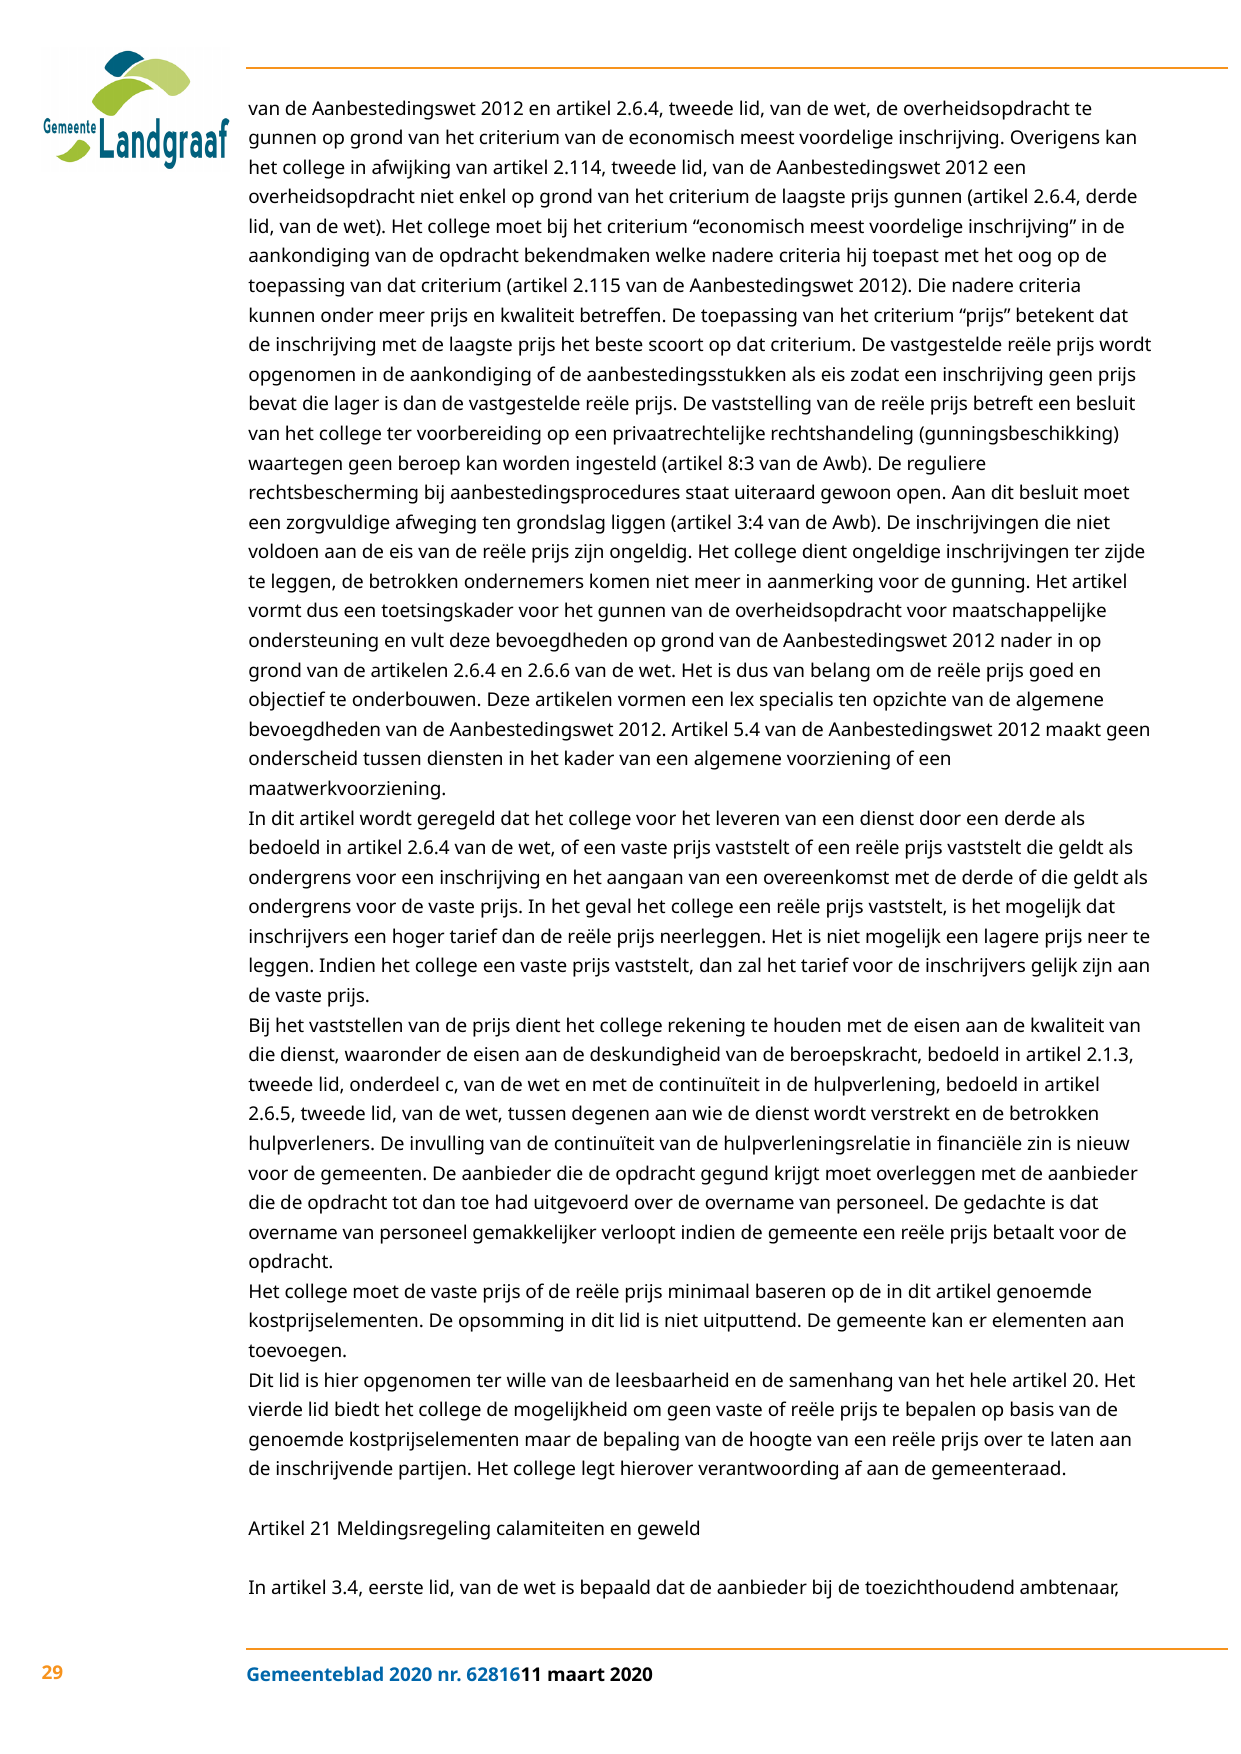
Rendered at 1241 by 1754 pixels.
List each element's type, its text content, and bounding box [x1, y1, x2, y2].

text van de Aanbestedingswet 2012 en artikel 2.6.4, tweede lid, van de wet, de overheidsopdracht te gunnen op grond van het criterium van de economisch meest voordelige inschrijving. Overigens kan het college in afwijking van artikel 2.114, tweede lid, van de Aanbestedingswet 2012 een overheidsopdracht niet enkel op grond van het criterium de laagste prijs gunnen (artikel 2.6.4, derde lid, van de wet). Het college moet bij het criterium “economisch meest voordelige inschrijving” in de aankondiging van de opdracht bekendmaken welke nadere criteria hij toepast met het oog op de toepassing van dat criterium (artikel 2.115 van de Aanbestedingswet 2012). Die nadere criteria kunnen onder meer prijs en kwaliteit betreffen. De toepassing van het criterium “prijs” betekent dat de inschrijving met de laagste prijs het beste scoort op dat criterium. De vastgestelde reële prijs wordt opgenomen in de aankondiging of de aanbestedingsstukken als eis zodat een inschrijving geen prijs bevat die lager is dan de vastgestelde reële prijs. De vaststelling van de reële prijs betreft een besluit van het college ter voorbereiding op een privaatrechtelijke rechtshandeling (gunningsbeschikking) waartegen geen beroep kan worden ingesteld (artikel 8:3 van de Awb). De reguliere rechtsbescherming bij aanbestedingsprocedures staat uiteraard gewoon open. Aan dit besluit moet een zorgvuldige afweging ten grondslag liggen (artikel 3:4 van de Awb). De inschrijvingen die niet voldoen aan de eis van de reële prijs zijn ongeldig. Het college dient ongeldige inschrijvingen ter zijde te leggen, de betrokken ondernemers komen niet meer in aanmerking voor de gunning. Het artikel vormt dus een toetsingskader voor het gunnen van de overheidsopdracht voor maatschappelijke ondersteuning en vult deze bevoegdheden op grond van de Aanbestedingswet 2012 nader in op grond van de artikelen 2.6.4 en 2.6.6 van de wet. Het is dus van belang om de reële prijs goed en objectief te onderbouwen. Deze artikelen vormen een lex specialis ten opzichte van de algemene bevoegdheden van de Aanbestedingswet 2012. Artikel 5.4 van de Aanbestedingswet 2012 maakt geen onderscheid tussen diensten in het kader van een algemene voorziening of een maatwerkvoorziening. [248, 95, 1152, 801]
text Bij het vaststellen van de prijs dient het college rekening te houden met de eisen aan de kwaliteit van die dienst, waaronder de eisen aan de deskundigheid van de beroepskracht, bedoeld in artikel 2.1.3, tweede lid, onderdeel c, van de wet en met de continuïteit in de hulpverlening, bedoeld in artikel 2.6.5, tweede lid, van de wet, tussen degenen aan wie de dienst wordt verstrekt en de betrokken hulpverleners. De invulling van de continuïteit van de hulpverleningsrelatie in financiële zin is nieuw voor de gemeenten. De aanbieder die de opdracht gegund krijgt moet overleggen met de aanbieder die de opdracht tot dan toe had uitgevoerd over de overname van personeel. De gedachte is dat overname van personeel gemakkelijker verloopt indien de gemeente een reële prijs betaalt voor de opdracht. [248, 1012, 1152, 1274]
text Artikel 21 Meldingsregeling calamiteiten en geweld [248, 1515, 1152, 1541]
text Dit lid is hier opgenomen ter wille van de leesbaarheid en de samenhang van het hele artikel 20. Het vierde lid biedt het college de mogelijkheid om geen vaste of reële prijs te bepalen op basis van de genoemde kostprijselementen maar de bepaling van de hoogte van een reële prijs over te laten aan de inschrijvende partijen. Het college legt hierover verantwoording af aan de gemeenteraad. [248, 1367, 1152, 1481]
picture [41, 47, 231, 172]
text In artikel 3.4, eerste lid, van de wet is bepaald dat de aanbieder bij de toezichthoudend ambtenaar, [248, 1574, 1152, 1600]
text In dit artikel wordt geregeld dat het college voor het leveren van een dienst door een derde als bedoeld in artikel 2.6.4 van de wet, of een vaste prijs vaststelt of een reële prijs vaststelt die geldt als ondergrens voor een inschrijving en het aangaan van een overeenkomst met de derde of die geldt als ondergrens voor de vaste prijs. In het geval het college een reële prijs vaststelt, is het mogelijk dat inschrijvers een hoger tarief dan de reële prijs neerleggen. Het is niet mogelijk een lagere prijs neer te leggen. Indien het college een vaste prijs vaststelt, dan zal het tarief voor de inschrijvers gelijk zijn aan de vaste prijs. [248, 805, 1152, 1008]
text Het college moet de vaste prijs of de reële prijs minimaal baseren op de in dit artikel genoemde kostprijselementen. De opsomming in dit lid is niet uitputtend. De gemeente kan er elementen aan toevoegen. [248, 1278, 1152, 1363]
